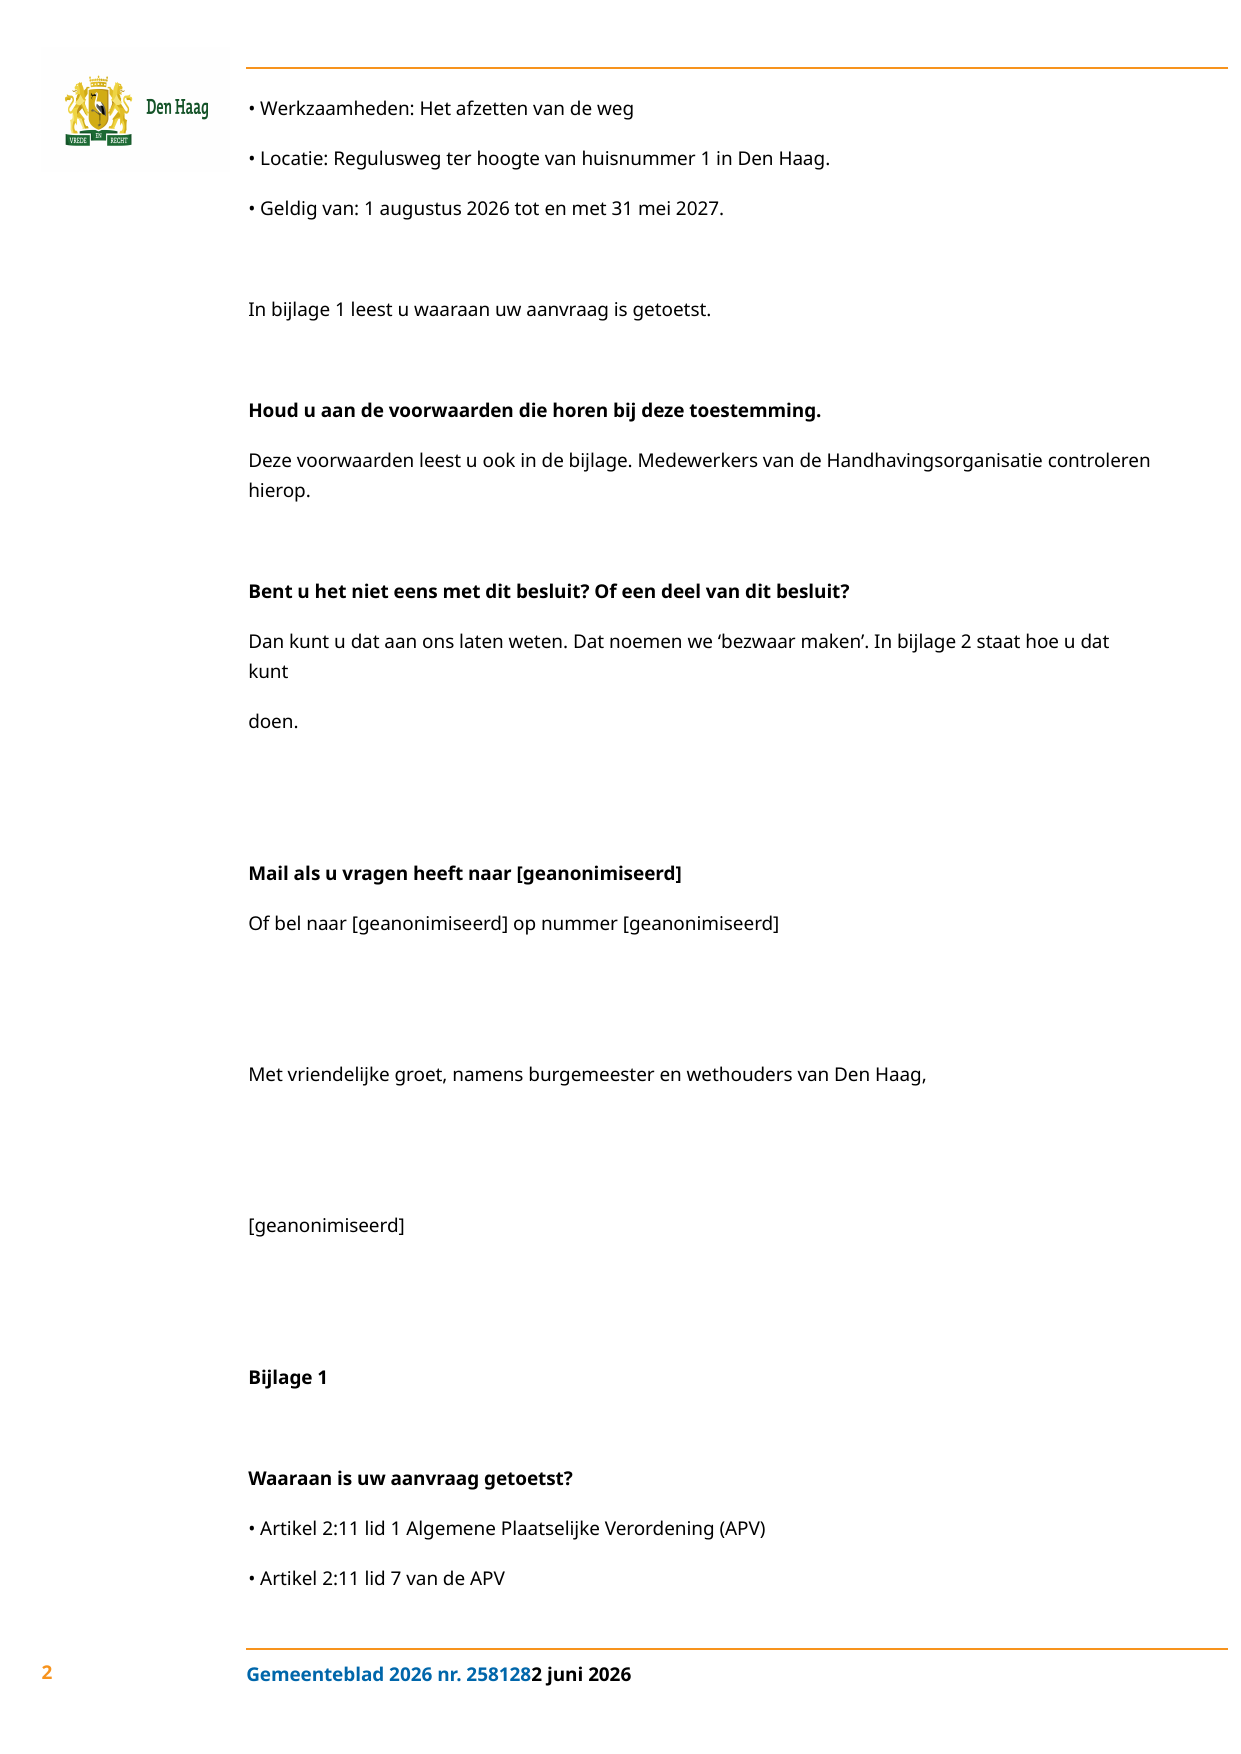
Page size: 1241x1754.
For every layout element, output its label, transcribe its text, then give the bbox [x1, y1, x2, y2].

text Met vriendelijke groet, namens burgemeester en wethouders van Den Haag, [248, 1061, 1152, 1087]
text • Geldig van: 1 augustus 2026 tot en met 31 mei 2027. [248, 196, 1152, 221]
text [geanonimiseerd] [248, 1213, 1152, 1238]
text • Locatie: Regulusweg ter hoogte van huisnummer 1 in Den Haag. [248, 145, 1152, 171]
text Bent u het niet eens met dit besluit? Of een deel van dit besluit? [248, 578, 1152, 604]
text Dan kunt u dat aan ons laten weten. Dat noemen we ‘bezwaar maken’. In bijlage 2 staat hoe u dat kunt [248, 628, 1152, 684]
text Mail als u vragen heeft naar [geanonimiseerd] [248, 860, 1152, 886]
text In bijlage 1 leest u waaraan uw aanvraag is getoetst. [248, 296, 1152, 322]
text doen. [248, 708, 1152, 734]
text Deze voorwaarden leest u ook in de bijlage. Medewerkers van de Handhavingsorganisatie controleren hierop. [248, 448, 1152, 503]
text • Werkzaamheden: Het afzetten van de weg [248, 95, 1152, 121]
text • Artikel 2:11 lid 7 van de APV [248, 1566, 1152, 1591]
text Waaraan is uw aanvraag getoetst? [248, 1465, 1152, 1491]
text Of bel naar [geanonimiseerd] op nummer [geanonimiseerd] [248, 910, 1152, 936]
text • Artikel 2:11 lid 1 Algemene Plaatselijke Verordening (APV) [248, 1515, 1152, 1541]
text Bijlage 1 [248, 1364, 1152, 1390]
text Houd u aan de voorwaarden die horen bij deze toestemming. [248, 397, 1152, 423]
picture [41, 47, 231, 172]
